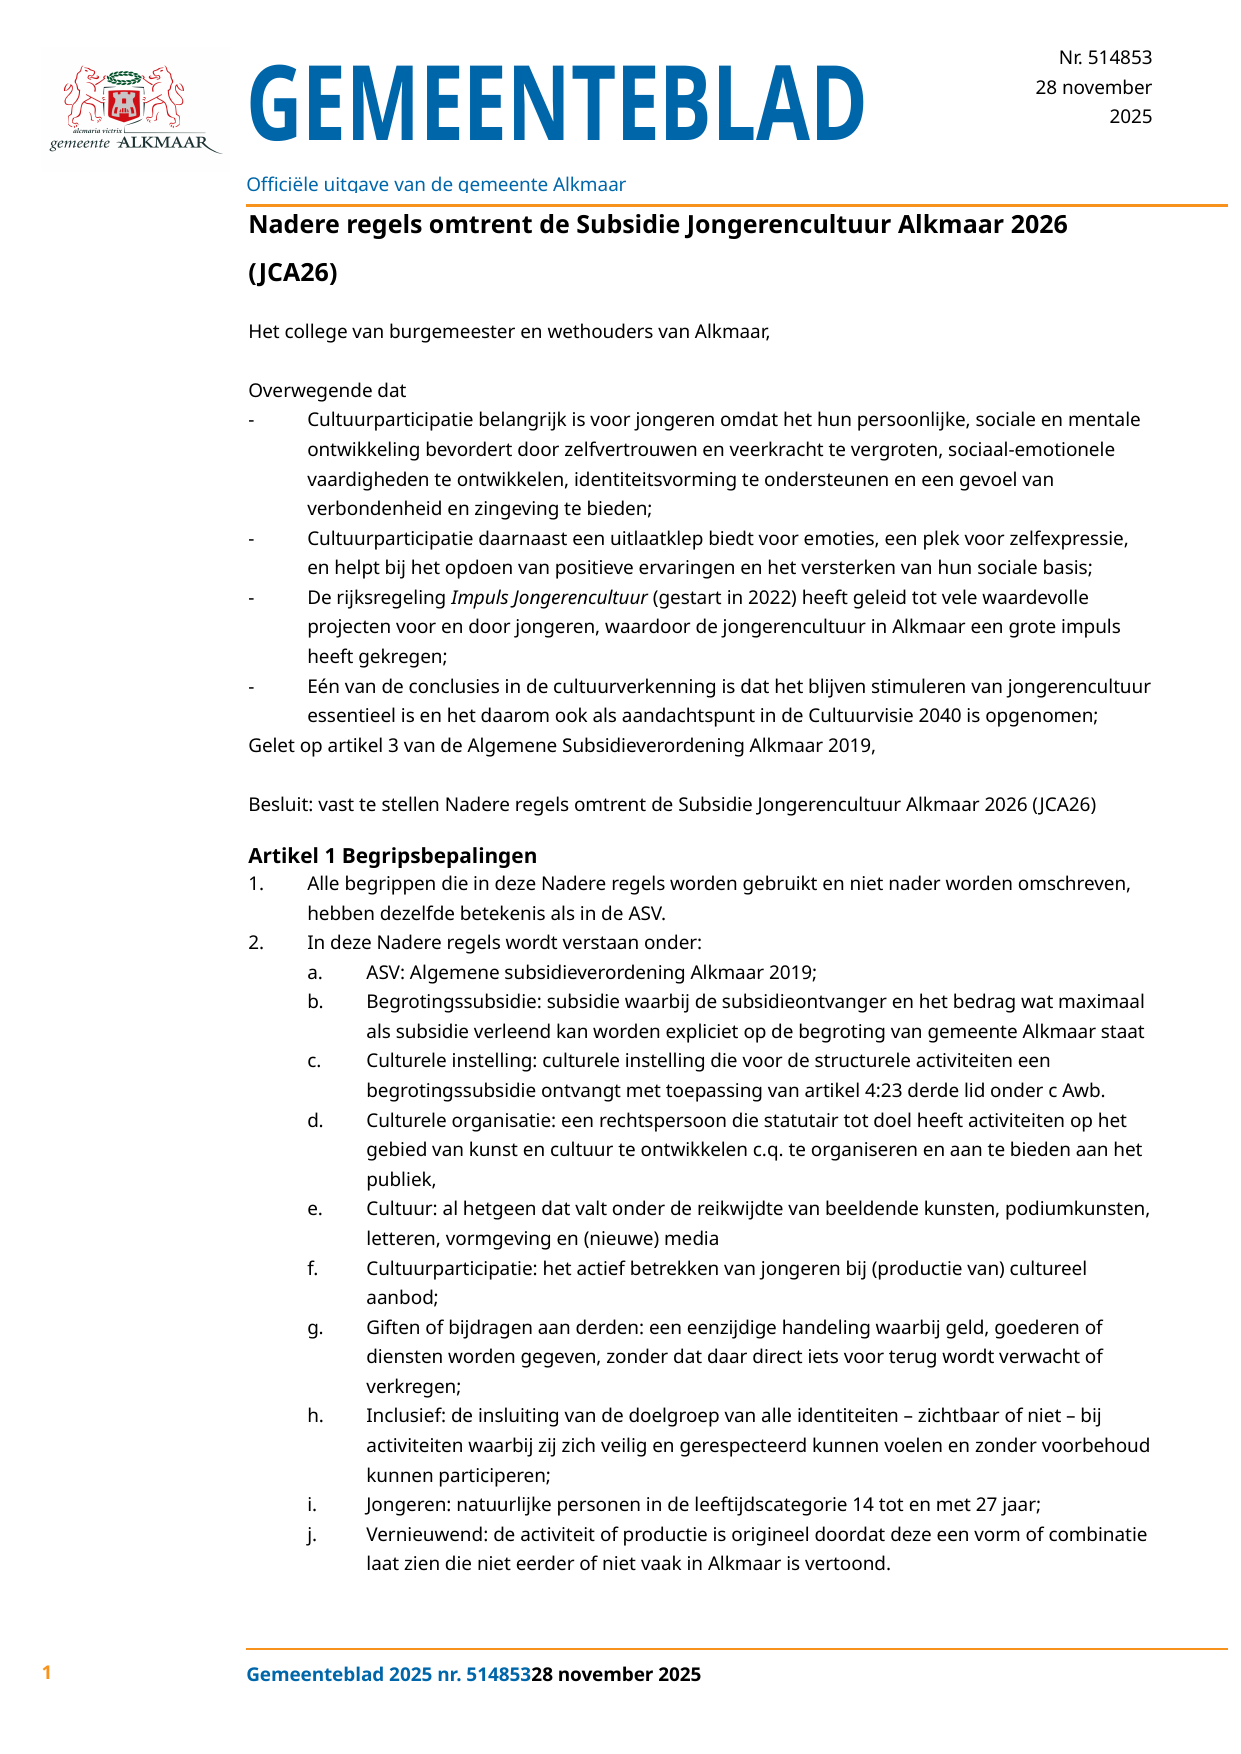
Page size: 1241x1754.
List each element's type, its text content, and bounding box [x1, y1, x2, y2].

list Giften of bijdragen aan derden: een eenzijdige handeling waarbij geld, goederen of diensten worden gegeven, zonder dat daar direct iets voor terug wordt verwacht of verkregen; [307, 1314, 1152, 1399]
list Cultuurparticipatie: het actief betrekken van jongeren bij (productie van) cultureel aanbod; [307, 1255, 1152, 1310]
text Overwegende dat [248, 377, 1152, 403]
text Nadere regels omtrent de Subsidie Jongerencultuur Alkmaar 2026 (JCA26) [248, 207, 1152, 288]
list In deze Nadere regels wordt verstaan onder: [248, 929, 1152, 955]
list Begrotingssubsidie: subsidie waarbij de subsidieontvanger en het bedrag wat maximaal als subsidie verleend kan worden expliciet op de begroting van gemeente Alkmaar staat [307, 988, 1152, 1044]
list Cultuur: al hetgeen dat valt onder de reikwijdte van beeldende kunsten, podiumkunsten, letteren, vormgeving en (nieuwe) media [307, 1196, 1152, 1251]
list ASV: Algemene subsidieverordening Alkmaar 2019; [307, 959, 1152, 984]
list Culturele organisatie: een rechtspersoon die statutair tot doel heeft activiteiten op het gebied van kunst en cultuur te ontwikkelen c.q. te organiseren en aan te bieden aan het publiek, [307, 1107, 1152, 1192]
list Vernieuwend: de activiteit of productie is origineel doordat deze een vorm of combinatie laat zien die niet eerder of niet vaak in Alkmaar is vertoond. [307, 1521, 1152, 1576]
list Alle begrippen die in deze Nadere regels worden gebruikt en niet nader worden omschreven, hebben dezelfde betekenis als in de ASV. [248, 870, 1152, 925]
list Eén van de conclusies in de cultuurverkenning is dat het blijven stimuleren van jongerencultuur essentieel is en het daarom ook als aandachtspunt in de Cultuurvisie 2040 is opgenomen; [248, 673, 1152, 728]
text Besluit: vast te stellen Nadere regels omtrent de Subsidie Jongerencultuur Alkmaar 2026 (JCA26) [248, 791, 1152, 817]
picture [41, 47, 231, 172]
list Culturele instelling: culturele instelling die voor de structurele activiteiten een begrotingssubsidie ontvangt met toepassing van artikel 4:23 derde lid onder c Awb. [307, 1048, 1152, 1103]
list Inclusief: de insluiting van de doelgroep van alle identiteiten – zichtbaar of niet – bij activiteiten waarbij zij zich veilig en gerespecteerd kunnen voelen en zonder voorbehoud kunnen participeren; [307, 1403, 1152, 1487]
list De rijksregeling Impuls Jongerencultuur (gestart in 2022) heeft geleid tot vele waardevolle projecten voor en door jongeren, waardoor de jongerencultuur in Alkmaar een grote impuls heeft gekregen; [248, 584, 1152, 669]
list Cultuurparticipatie belangrijk is voor jongeren omdat het hun persoonlijke, sociale en mentale ontwikkeling bevordert door zelfvertrouwen en veerkracht te vergroten, sociaal-emotionele vaardigheden te ontwikkelen, identiteitsvorming te ondersteunen en een gevoel van verbondenheid en zingeving te bieden; [248, 407, 1152, 521]
text Artikel 1 Begripsbepalingen [248, 842, 1152, 870]
list Jongeren: natuurlijke personen in de leeftijdscategorie 14 tot en met 27 jaar; [307, 1491, 1152, 1517]
text Het college van burgemeester en wethouders van Alkmaar, [248, 318, 1152, 344]
list Cultuurparticipatie daarnaast een uitlaatklep biedt voor emoties, een plek voor zelfexpressie, en helpt bij het opdoen van positieve ervaringen en het versterken van hun sociale basis; [248, 525, 1152, 580]
text Gelet op artikel 3 van de Algemene Subsidieverordening Alkmaar 2019, [248, 732, 1152, 758]
